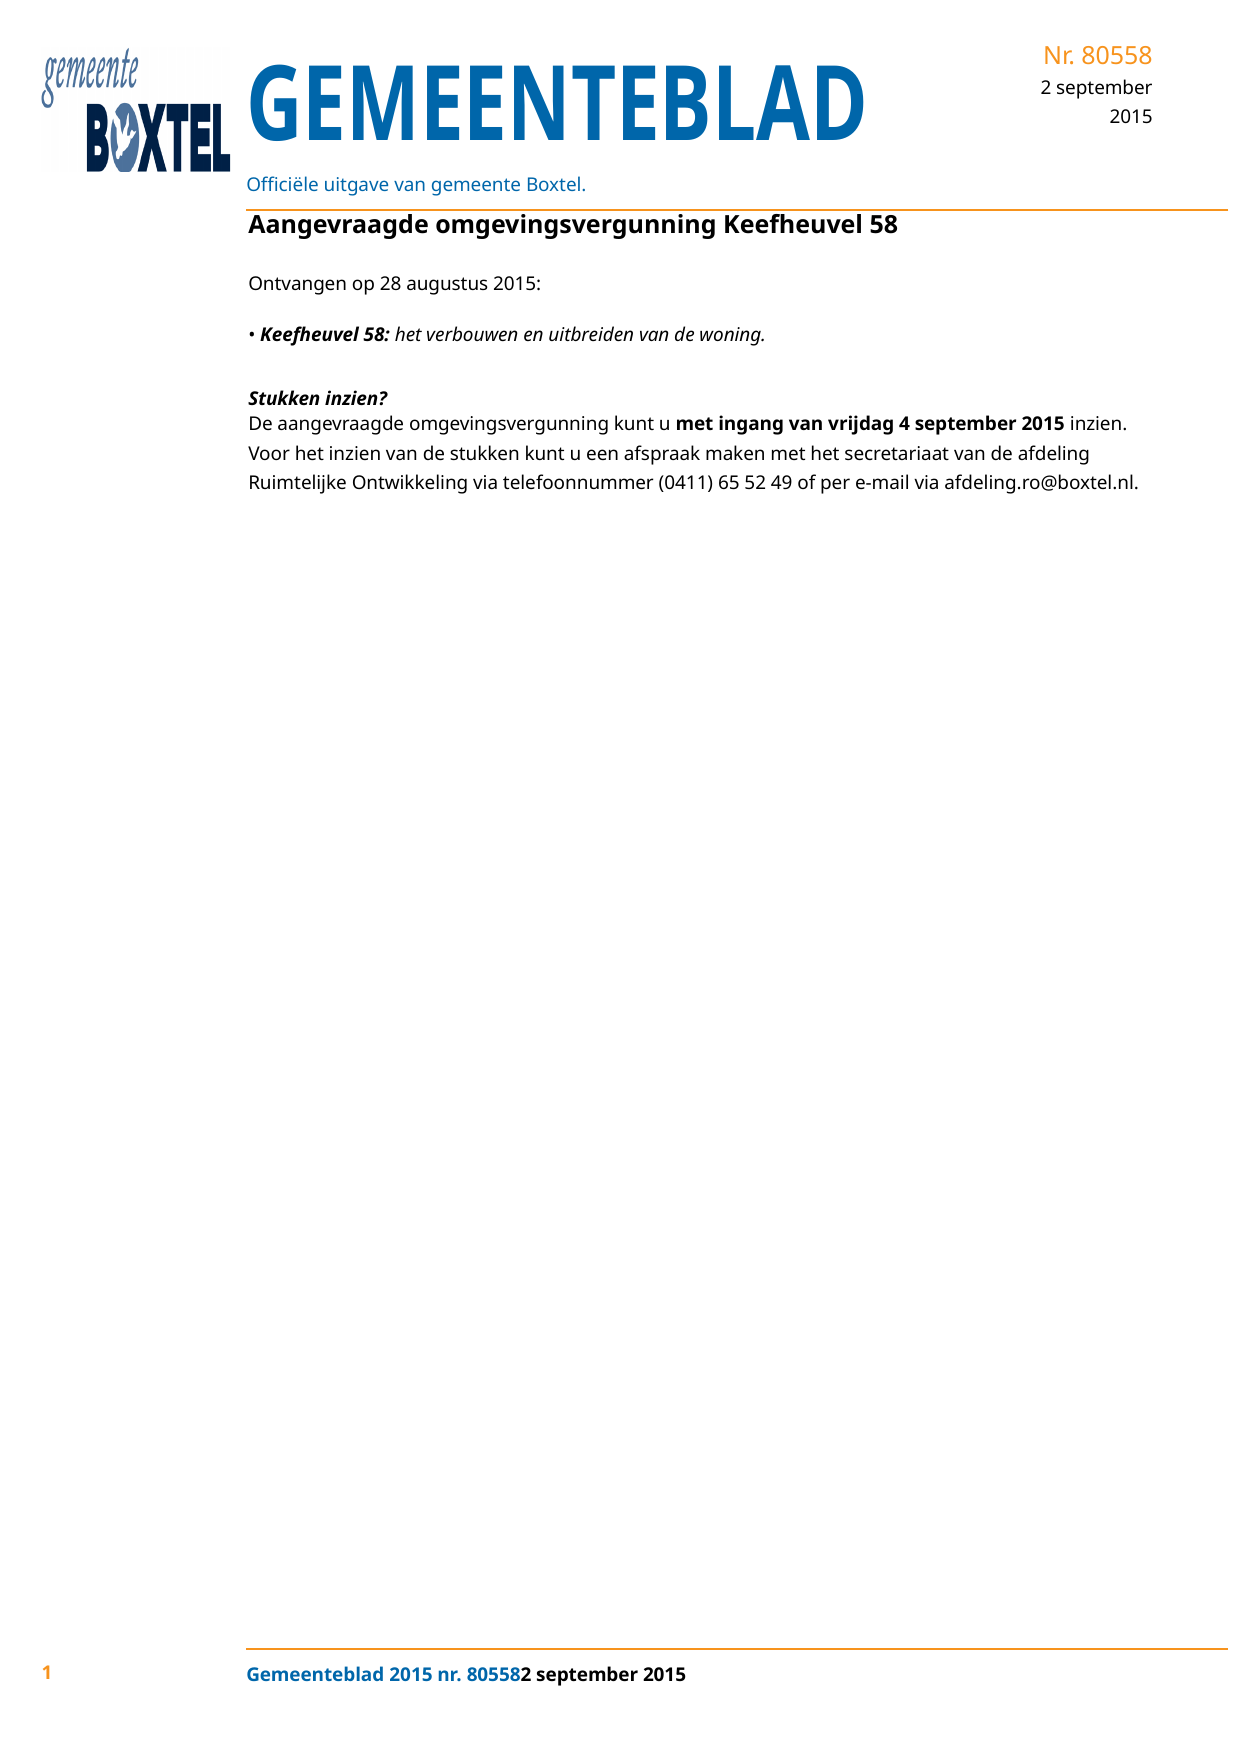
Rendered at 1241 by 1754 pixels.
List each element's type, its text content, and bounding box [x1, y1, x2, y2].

text Aangevraagde omgevingsvergunning Keefheuvel 58 [248, 211, 1152, 241]
text De aangevraagde omgevingsvergunning kunt u met ingang van vrijdag 4 september 2015 inzien. Voor het inzien van de stukken kunt u een afspraak maken met het secretariaat van de afdeling Ruimtelijke Ontwikkeling via telefoonnummer (0411) 65 52 49 of per e-mail via afdeling.ro@boxtel.nl. [248, 410, 1152, 495]
text Stukken inzien? [248, 385, 1152, 410]
picture [41, 47, 231, 172]
text Ontvangen op 28 augustus 2015: [248, 270, 1152, 296]
text • Keefheuvel 58: het verbouwen en uitbreiden van de woning. [248, 321, 1152, 346]
